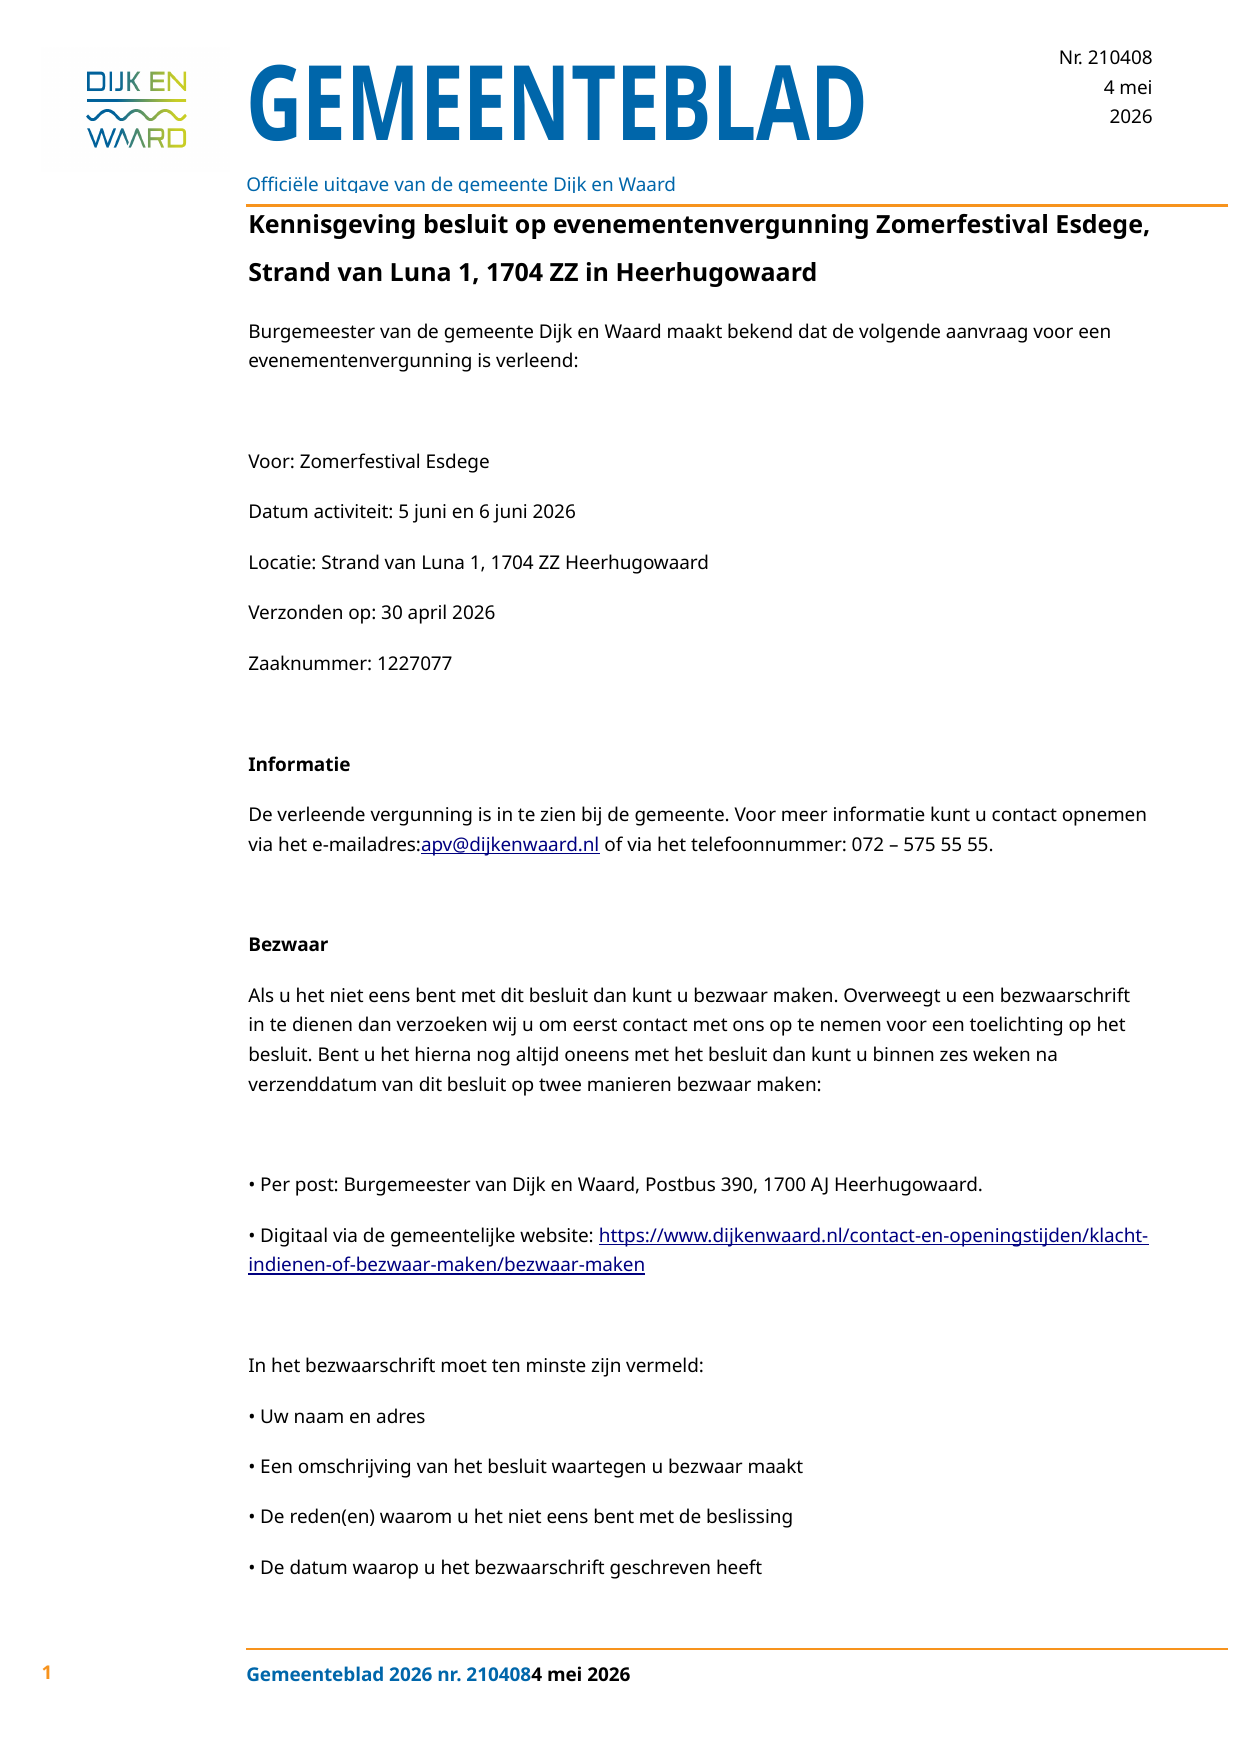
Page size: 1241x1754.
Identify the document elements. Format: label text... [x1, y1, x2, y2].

text • Een omschrijving van het besluit waartegen u bezwaar maakt [248, 1453, 1152, 1479]
text Zaaknummer: 1227077 [248, 650, 1152, 676]
text • Uw naam en adres [248, 1403, 1152, 1429]
text • Per post: Burgemeester van Dijk en Waard, Postbus 390, 1700 AJ Heerhugowaard. [248, 1172, 1152, 1197]
picture [41, 47, 231, 172]
text Kennisgeving besluit op evenementenvergunning Zomerfestival Esdege, Strand van Luna 1, 1704 ZZ in Heerhugowaard [248, 207, 1152, 288]
text Bezwaar [248, 932, 1152, 957]
text • Digitaal via de gemeentelijke website: https://www.dijkenwaard.nl/contact-en-openingstijden/klacht-indienen-of-bezwaar-maken/bezwaar-maken [248, 1222, 1152, 1277]
text Locatie: Strand van Luna 1, 1704 ZZ Heerhugowaard [248, 549, 1152, 575]
text • De datum waarop u het bezwaarschrift geschreven heeft [248, 1554, 1152, 1580]
text • De reden(en) waarom u het niet eens bent met de beslissing [248, 1504, 1152, 1529]
text Burgemeester van de gemeente Dijk en Waard maakt bekend dat de volgende aanvraag voor een evenementenvergunning is verleend: [248, 318, 1152, 373]
text De verleende vergunning is in te zien bij de gemeente. Voor meer informatie kunt u contact opnemen via het e-mailadres:apv@dijkenwaard.nl of via het telefoonnummer: 072 – 575 55 55. [248, 801, 1152, 857]
text In het bezwaarschrift moet ten minste zijn vermeld: [248, 1352, 1152, 1378]
text Informatie [248, 751, 1152, 777]
text Datum activiteit: 5 juni en 6 juni 2026 [248, 499, 1152, 524]
text Als u het niet eens bent met dit besluit dan kunt u bezwaar maken. Overweegt u een bezwaarschrift in te dienen dan verzoeken wij u om eerst contact met ons op te nemen voor een toelichting op het besluit. Bent u het hierna nog altijd oneens met het besluit dan kunt u binnen zes weken na verzenddatum van dit besluit op twee manieren bezwaar maken: [248, 982, 1152, 1097]
text Voor: Zomerfestival Esdege [248, 448, 1152, 474]
text Verzonden op: 30 april 2026 [248, 599, 1152, 625]
